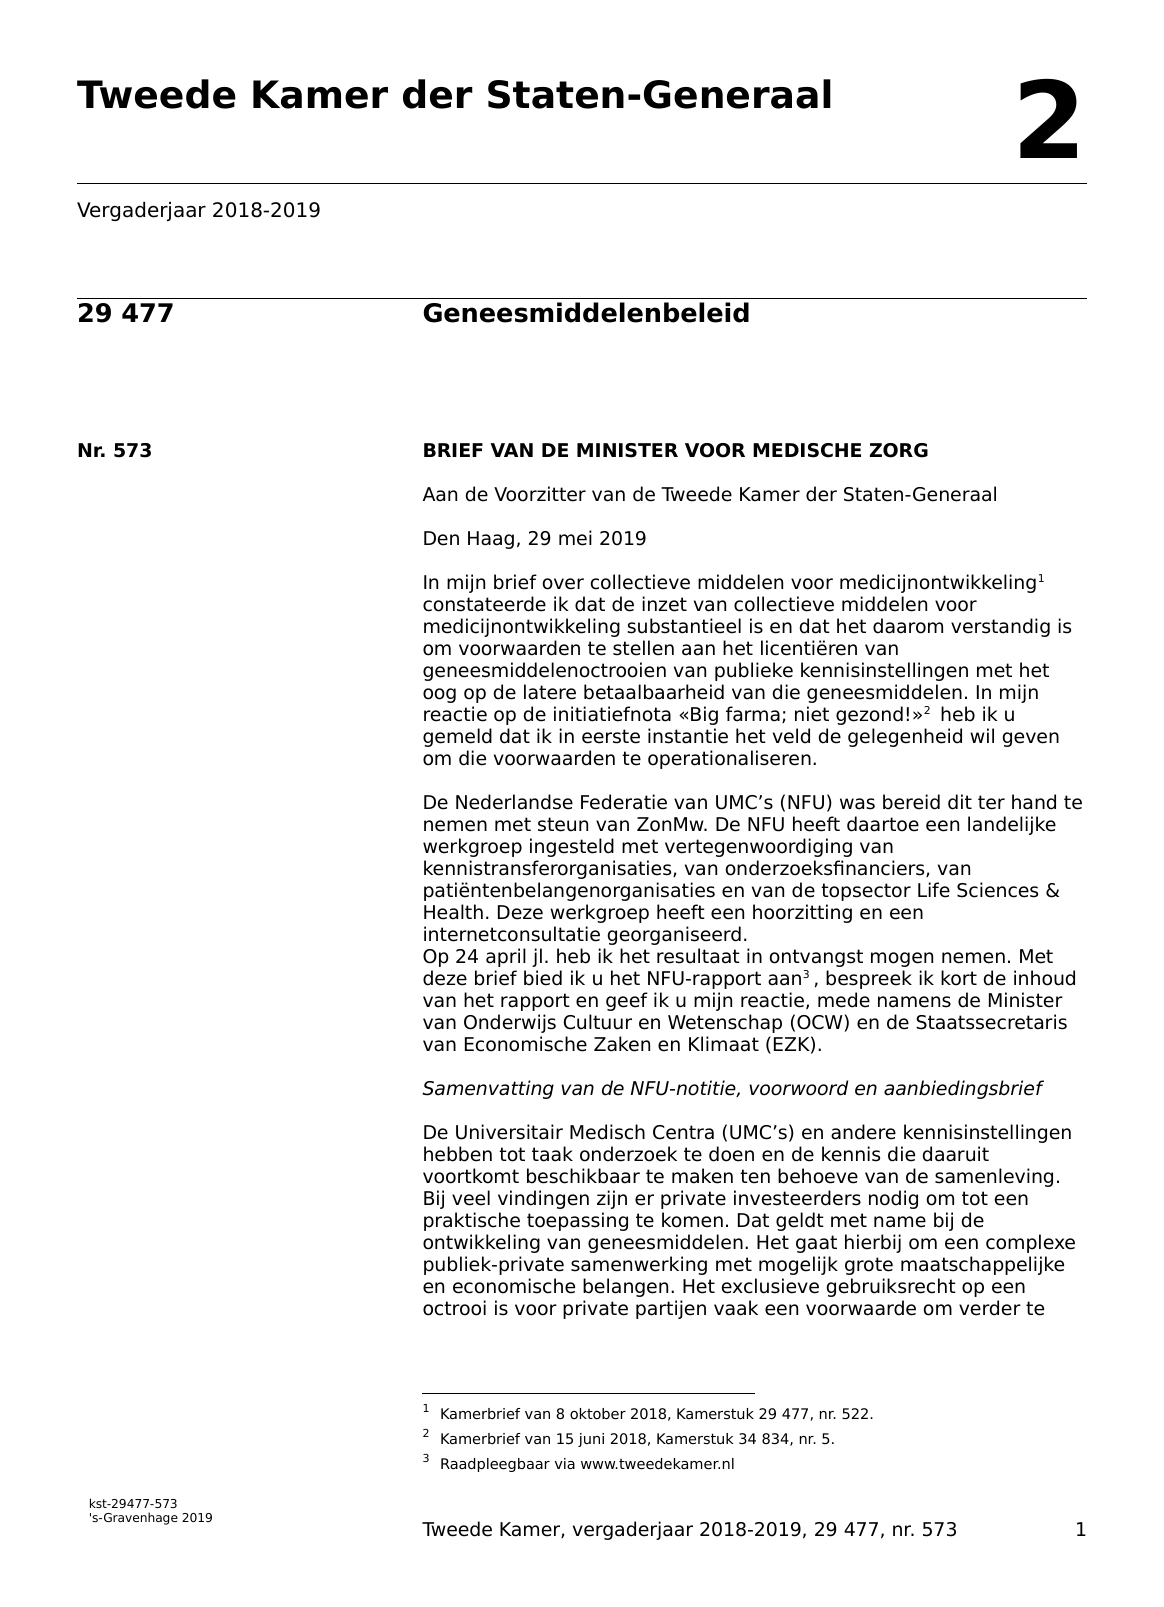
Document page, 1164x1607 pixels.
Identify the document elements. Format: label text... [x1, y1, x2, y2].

text De Nederlandse Federatie van UMC’s (NFU) was bereid dit ter hand te nemen met steun van ZonMw. De NFU heeft daartoe een landelijke werkgroep ingesteld met vertegenwoordiging van kennistransferorganisaties, van onderzoeksfinanciers, van patiëntenbelangenorganisaties en van de topsector Life Sciences & Health. Deze werkgroep heeft een hoorzitting en een internetconsultatie georganiseerd. [422, 792, 1087, 946]
text In mijn brief over collectieve middelen voor medicijnontwikkeling constateerde ik dat de inzet van collectieve middelen voor medicijnontwikkeling substantieel is en dat het daarom verstandig is om voorwaarden te stellen aan het licentiëren van geneesmiddelenoctrooien van publieke kennisinstellingen met het oog op de latere betaalbaarheid van die geneesmiddelen. In mijn reactie op de initiatiefnota «Big farma; niet gezond!» heb ik u gemeld dat ik in eerste instantie het veld de gelegenheid wil geven om die voorwaarden te operationaliseren. [422, 572, 1087, 770]
table_header 2 [886, 59, 1087, 183]
text Op 24 april jl. heb ik het resultaat in ontvangst mogen nemen. Met deze brief bied ik u het NFU-rapport aan, bespreek ik kort de inhoud van het rapport en geef ik u mijn reactie, mede namens de Minister van Onderwijs Cultuur en Wetenschap (OCW) en de Staatssecretaris van Economische Zaken en Klimaat (EZK). [422, 946, 1087, 1056]
subtitle Nr. 573 BRIEF VAN DE MINISTER VOOR MEDISCHE ZORG [77, 440, 1087, 462]
text kst-29477-573 [88, 1497, 323, 1511]
text 's-Gravenhage 2019 [88, 1511, 323, 1525]
subtitle Samenvatting van de NFU-notitie, voorwoord en aanbiedingsbrief [422, 1078, 1087, 1100]
table_cell Vergaderjaar 2018-2019 [77, 184, 1087, 298]
text Den Haag, 29 mei 2019 [422, 528, 1087, 550]
text Raadpleegbaar via www.tweedekamer.nl [422, 1452, 1087, 1474]
text Aan de Voorzitter van de Tweede Kamer der Staten-Generaal [422, 484, 1087, 506]
subtitle 29 477 Geneesmiddelenbeleid [77, 299, 1087, 329]
text De Universitair Medisch Centra (UMC’s) en andere kennisinstellingen hebben tot taak onderzoek te doen en de kennis die daaruit voortkomt beschikbaar te maken ten behoeve van de samenleving. Bij veel vindingen zijn er private investeerders nodig om tot een praktische toepassing te komen. Dat geldt met name bij de ontwikkeling van geneesmiddelen. Het gaat hierbij om een complexe publiek-private samenwerking met mogelijk grote maatschappelijke en economische belangen. Het exclusieve gebruiksrecht op een octrooi is voor private partijen vaak een voorwaarde om verder te [422, 1122, 1087, 1320]
text Kamerbrief van 8 oktober 2018, Kamerstuk 29 477, nr. 522. [422, 1402, 1087, 1424]
text Kamerbrief van 15 juni 2018, Kamerstuk 34 834, nr. 5. [422, 1427, 1087, 1449]
table_header Tweede Kamer der Staten-Generaal [77, 59, 886, 183]
